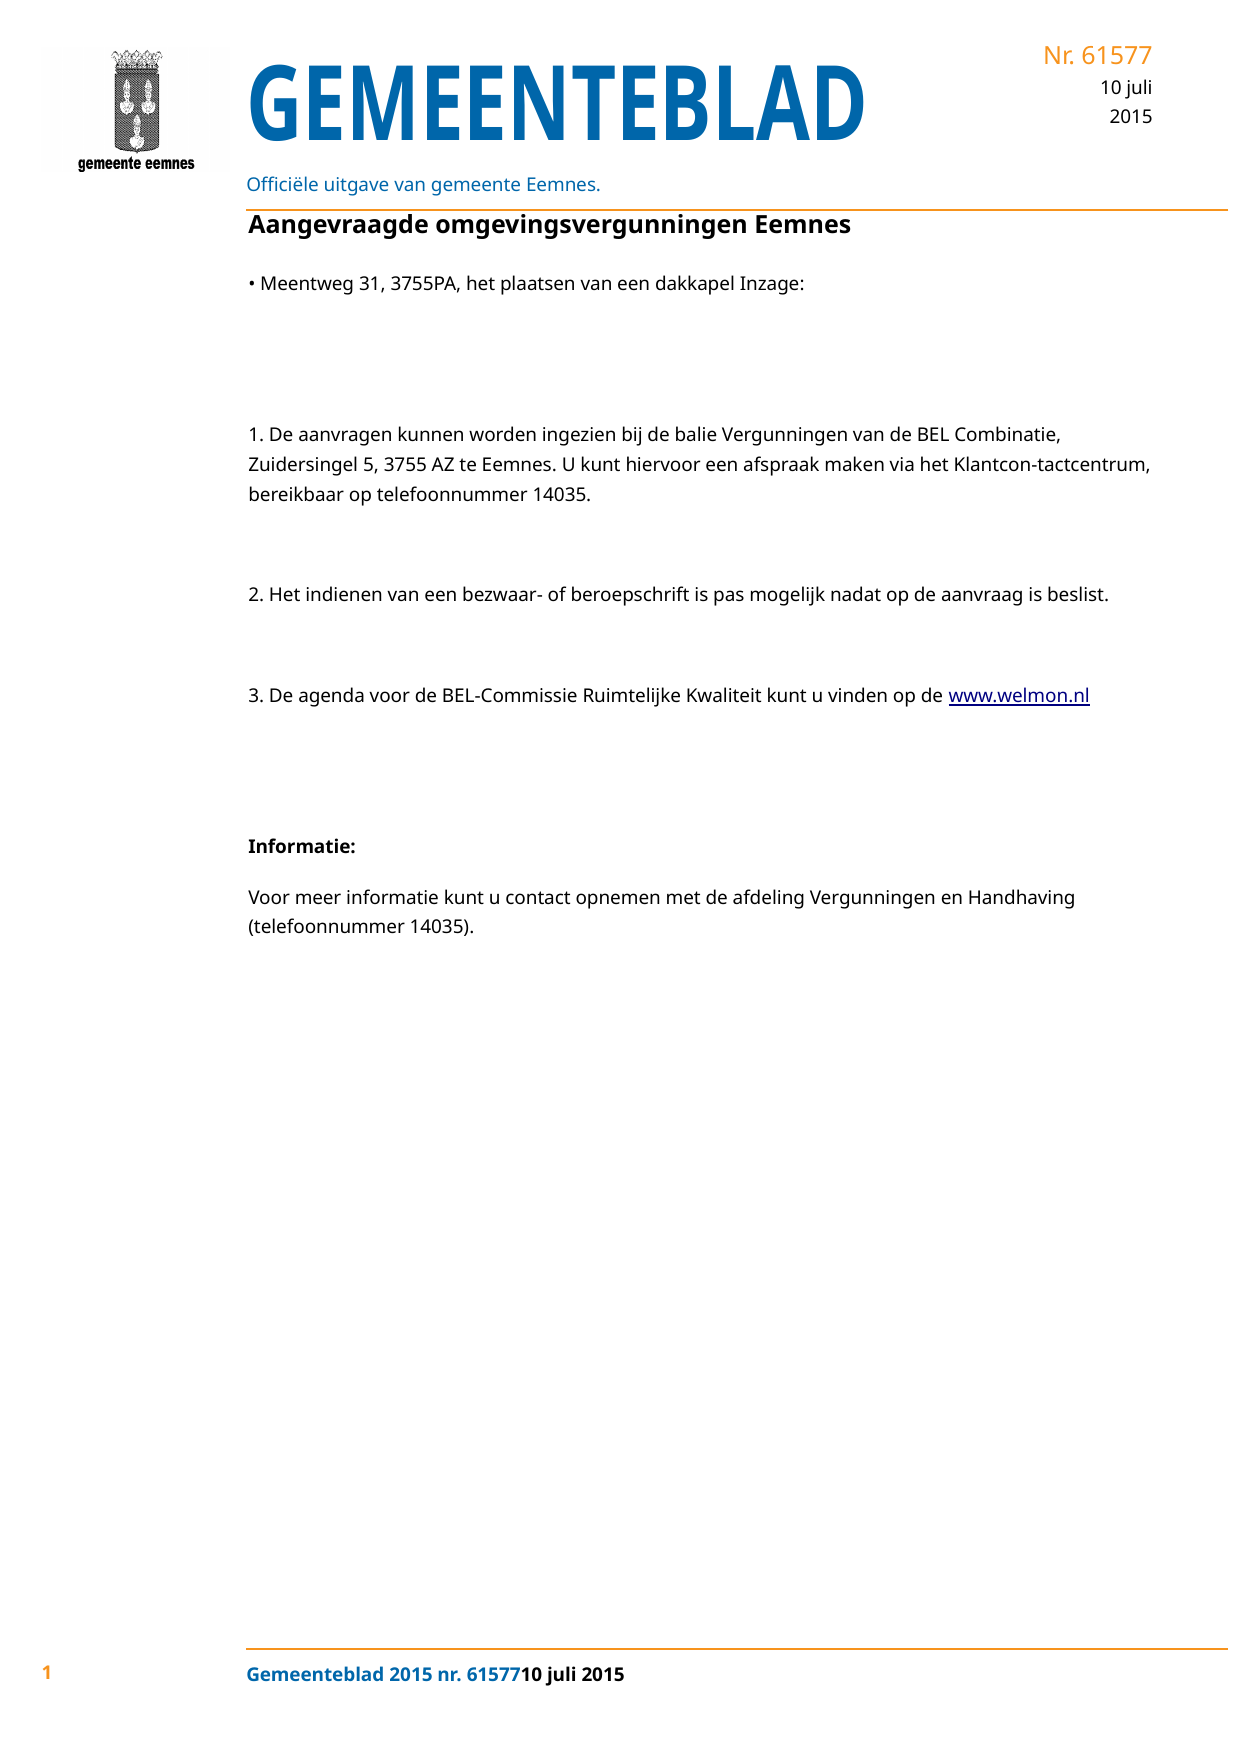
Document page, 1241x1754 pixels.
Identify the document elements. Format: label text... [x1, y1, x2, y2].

text 3. De agenda voor de BEL-Commissie Ruimtelijke Kwaliteit kunt u vinden op de www.welmon.nl [248, 682, 1152, 708]
text • Meentweg 31, 3755PA, het plaatsen van een dakkapel Inzage: [248, 270, 1152, 296]
text Aangevraagde omgevingsvergunningen Eemnes [248, 211, 1152, 241]
text 2. Het indienen van een bezwaar- of beroepschrift is pas mogelijk nadat op de aanvraag is beslist. [248, 582, 1152, 607]
text Voor meer informatie kunt u contact opnemen met de afdeling Vergunningen en Handhaving (telefoonnummer 14035). [248, 884, 1152, 939]
picture [41, 47, 231, 172]
text 1. De aanvragen kunnen worden ingezien bij de balie Vergunningen van de BEL Combinatie, Zuidersingel 5, 3755 AZ te Eemnes. U kunt hiervoor een afspraak maken via het Klantcon-tactcentrum, bereikbaar op telefoonnummer 14035. [248, 422, 1152, 506]
text Informatie: [248, 834, 1152, 859]
